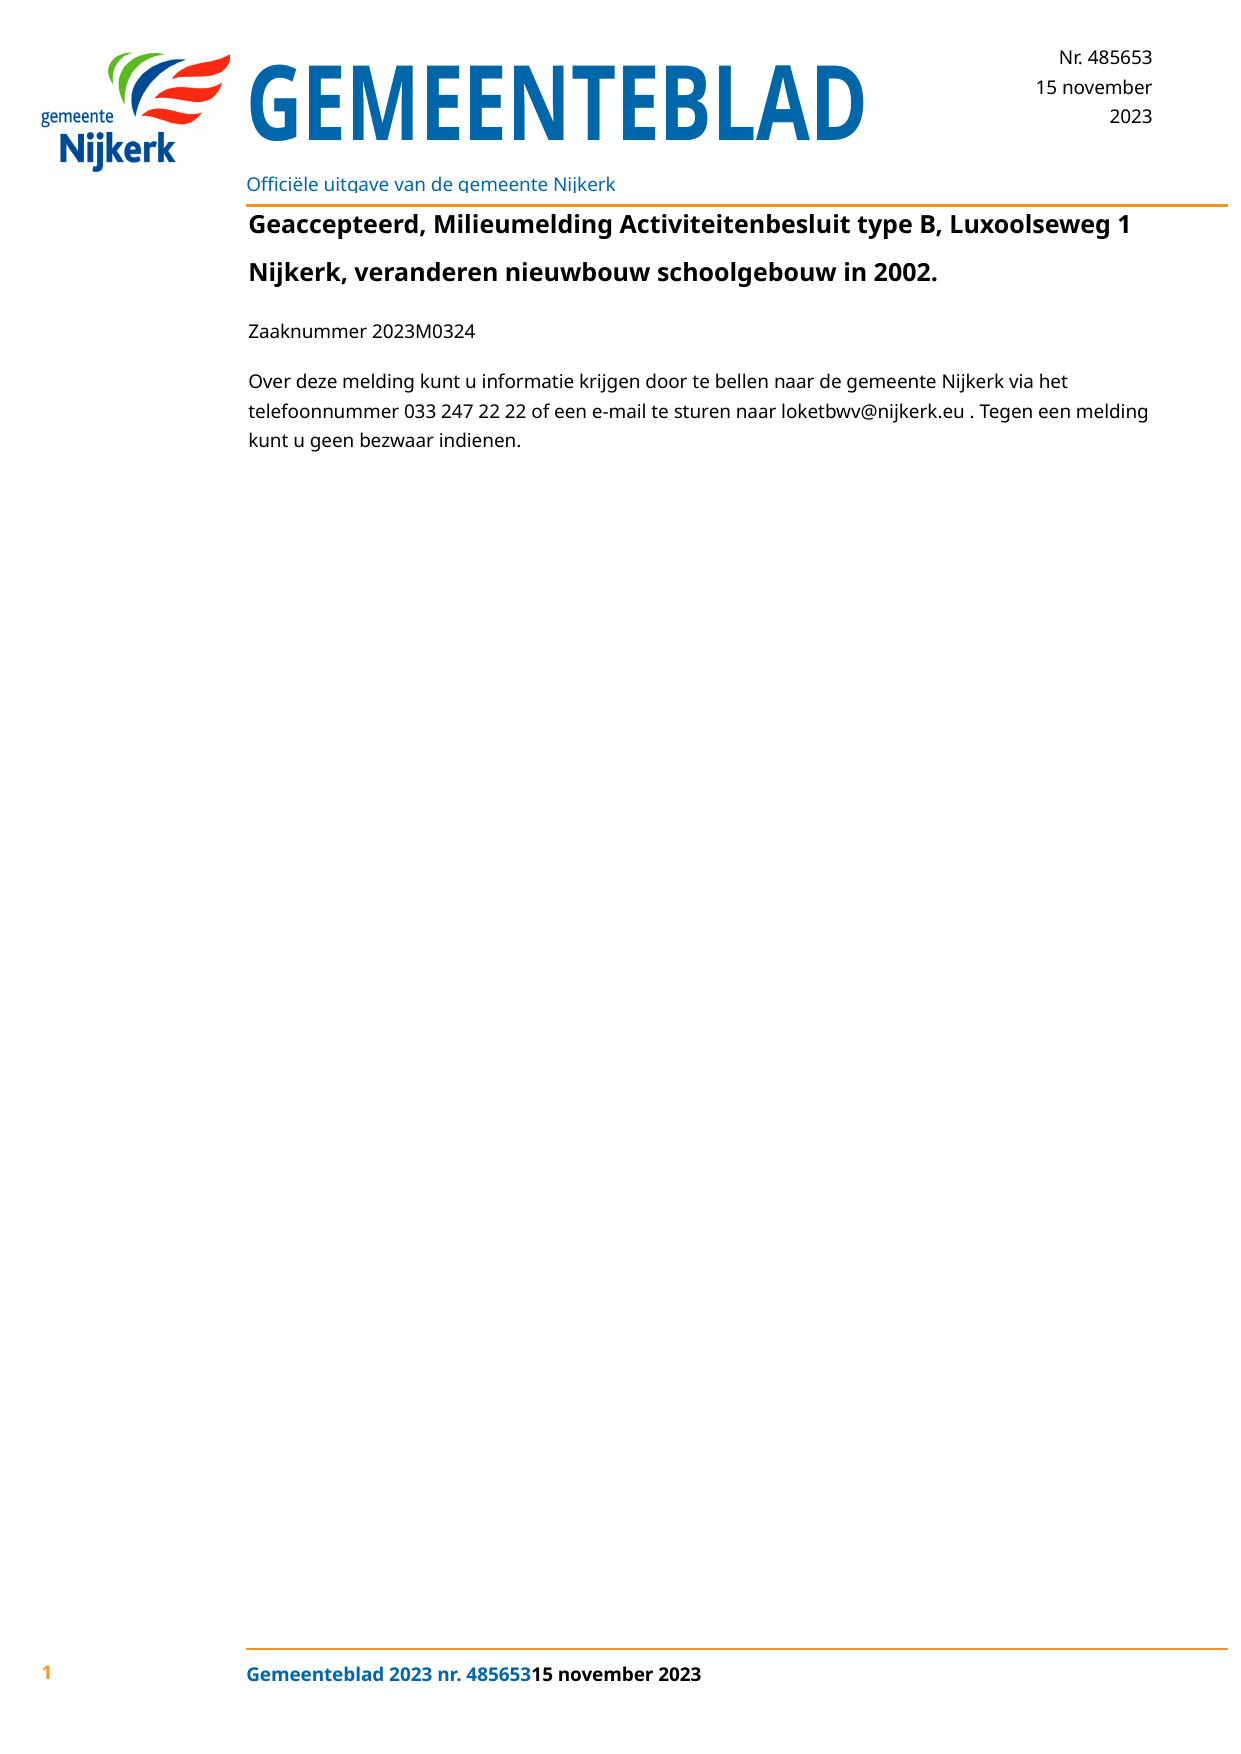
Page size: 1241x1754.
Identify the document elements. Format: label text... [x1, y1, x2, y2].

text Over deze melding kunt u informatie krijgen door te bellen naar de gemeente Nijkerk via het telefoonnummer 033 247 22 22 of een e-mail te sturen naar loketbwv@nijkerk.eu . Tegen een melding kunt u geen bezwaar indienen. [248, 368, 1152, 453]
text Geaccepteerd, Milieumelding Activiteitenbesluit type B, Luxoolseweg 1 Nijkerk, veranderen nieuwbouw schoolgebouw in 2002. [248, 207, 1152, 288]
picture [41, 47, 231, 172]
text Zaaknummer 2023M0324 [248, 318, 1152, 344]
